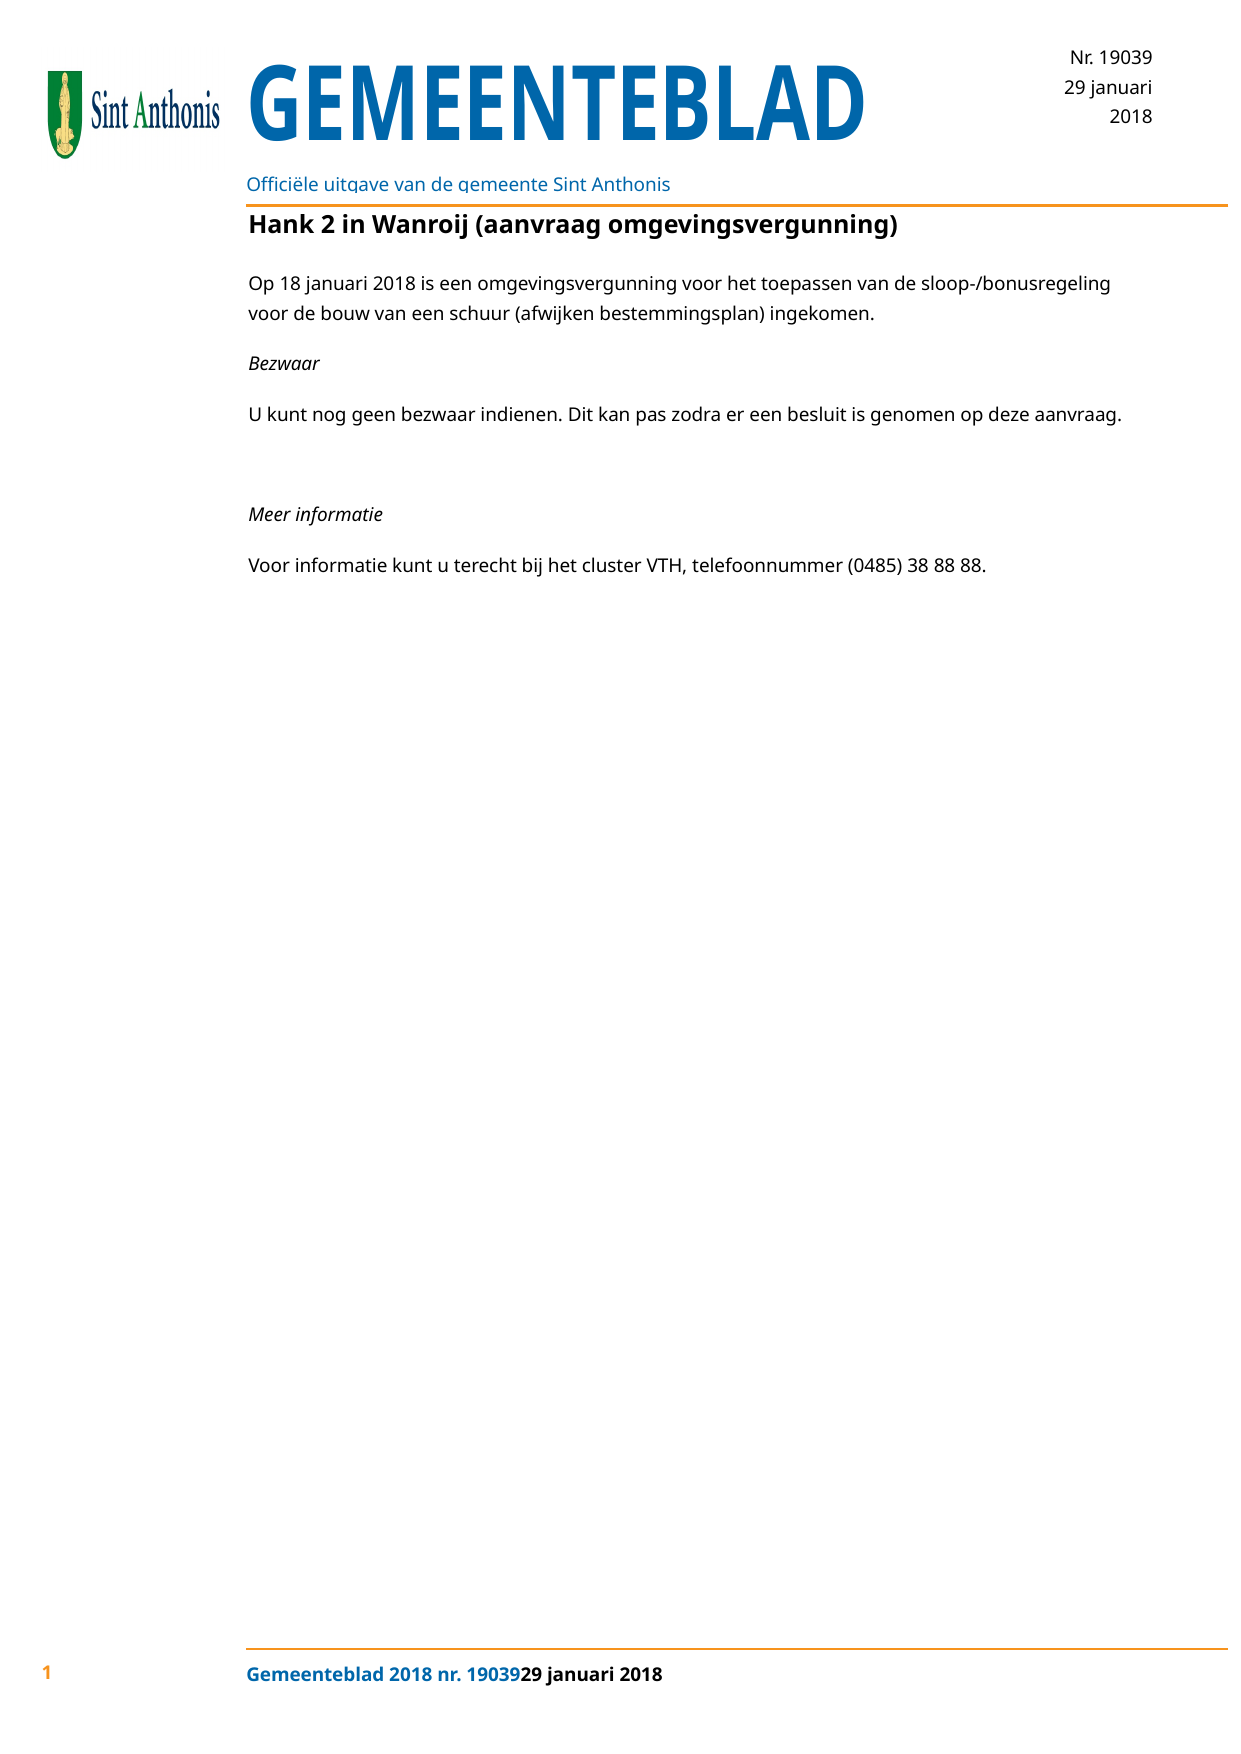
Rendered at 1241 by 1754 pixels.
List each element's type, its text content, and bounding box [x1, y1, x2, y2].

text Op 18 januari 2018 is een omgevingsvergunning voor het toepassen van de sloop-/bonusregeling voor de bouw van een schuur (afwijken bestemmingsplan) ingekomen. [248, 270, 1152, 326]
text Bezwaar [248, 350, 1152, 376]
picture [41, 47, 231, 172]
text Voor informatie kunt u terecht bij het cluster VTH, telefoonnummer (0485) 38 88 88. [248, 552, 1152, 578]
text Hank 2 in Wanroij (aanvraag omgevingsvergunning) [248, 207, 1152, 241]
text Meer informatie [248, 502, 1152, 527]
text U kunt nog geen bezwaar indienen. Dit kan pas zodra er een besluit is genomen op deze aanvraag. [248, 401, 1152, 426]
